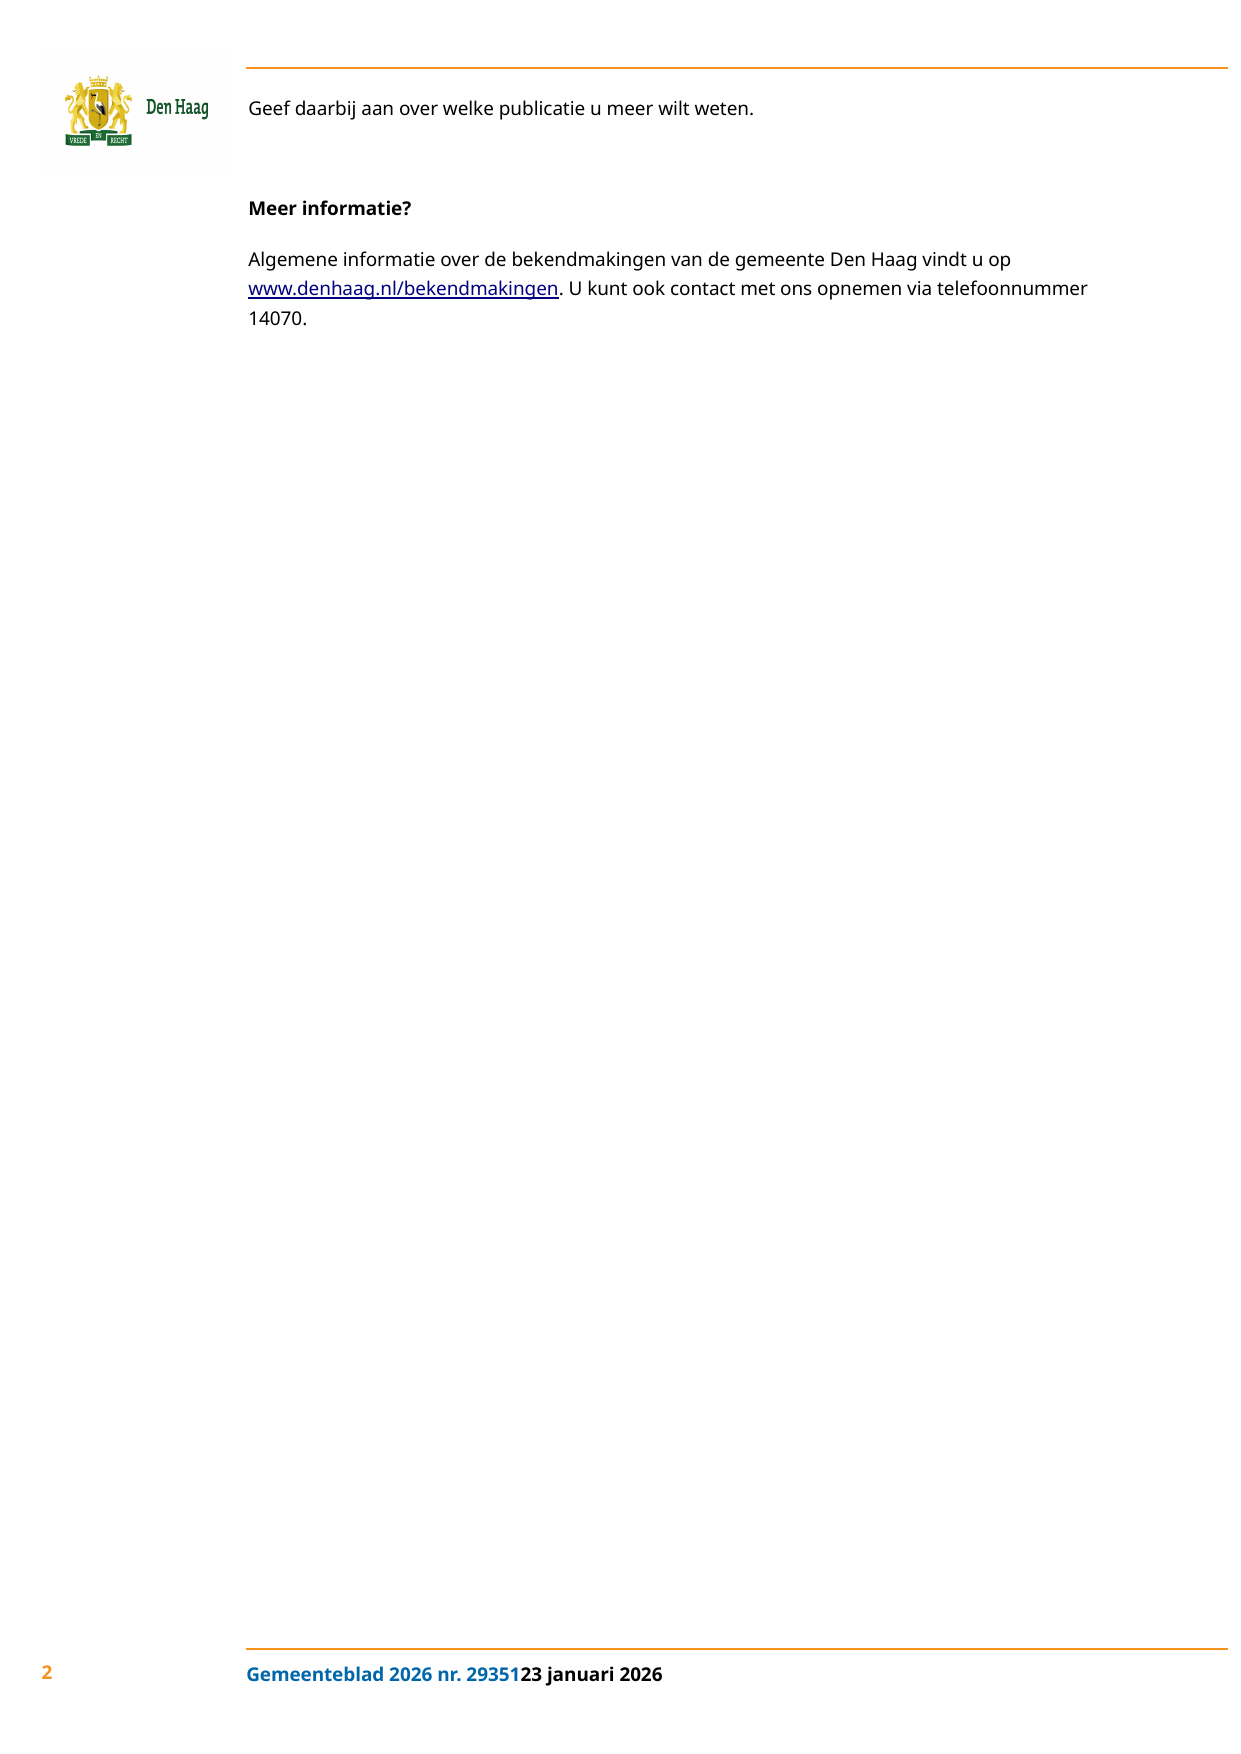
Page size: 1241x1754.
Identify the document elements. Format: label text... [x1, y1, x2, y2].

text Meer informatie? [248, 196, 1152, 221]
text Algemene informatie over de bekendmakingen van de gemeente Den Haag vindt u op www.denhaag.nl/bekendmakingen. U kunt ook contact met ons opnemen via telefoonnummer 14070. [248, 246, 1152, 331]
picture [41, 47, 231, 172]
text Geef daarbij aan over welke publicatie u meer wilt weten. [248, 95, 1152, 121]
